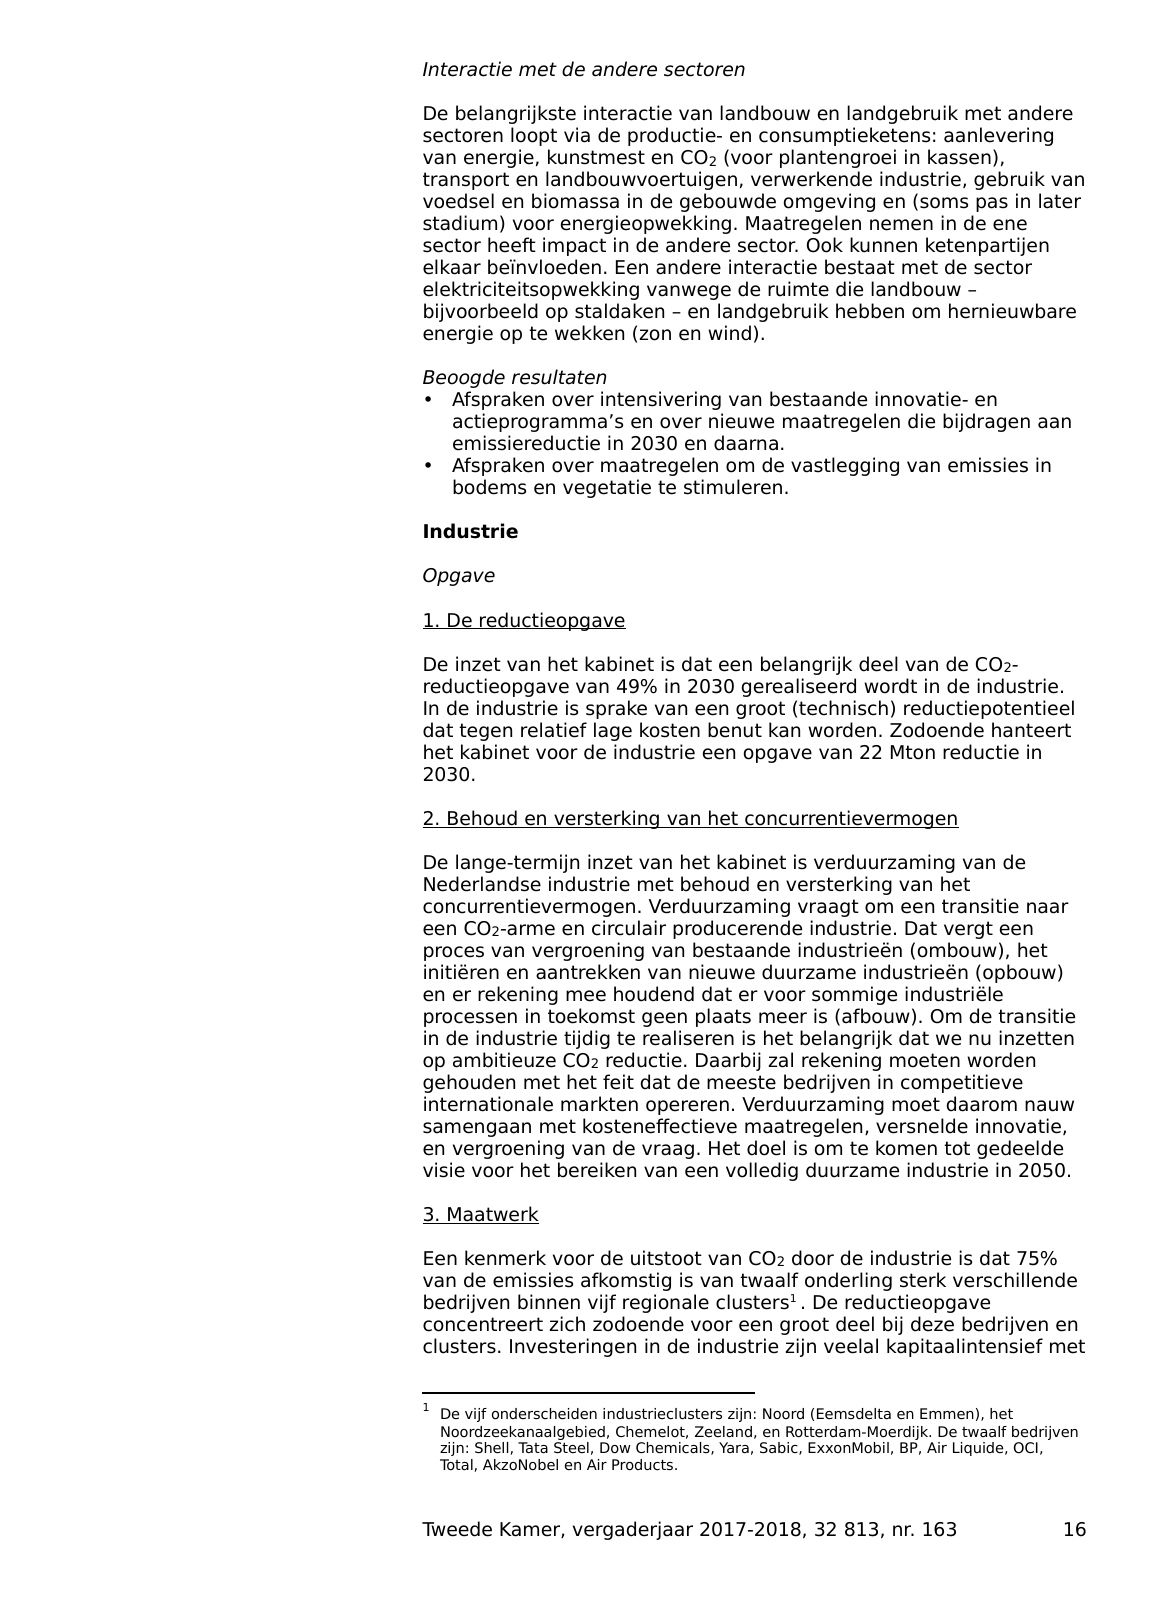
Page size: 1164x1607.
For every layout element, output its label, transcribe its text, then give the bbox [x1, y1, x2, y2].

subtitle Beoogde resultaten [422, 367, 1087, 389]
text De lange-termijn inzet van het kabinet is verduurzaming van de Nederlandse industrie met behoud en versterking van het concurrentievermogen. Verduurzaming vraagt om een transitie naar een CO2-arme en circulair producerende industrie. Dat vergt een proces van vergroening van bestaande industrieën (ombouw), het initiëren en aantrekken van nieuwe duurzame industrieën (opbouw) en er rekening mee houdend dat er voor sommige industriële processen in toekomst geen plaats meer is (afbouw). Om de transitie in de industrie tijdig te realiseren is het belangrijk dat we nu inzetten op ambitieuze CO2 reductie. Daarbij zal rekening moeten worden gehouden met het feit dat de meeste bedrijven in competitieve internationale markten opereren. Verduurzaming moet daarom nauw samengaan met kosteneffectieve maatregelen, versnelde innovatie, en vergroening van de vraag. Het doel is om te komen tot gedeelde visie voor het bereiken van een volledig duurzame industrie in 2050. [422, 852, 1087, 1182]
subtitle 3. Maatwerk [422, 1204, 1087, 1226]
text De vijf onderscheiden industrieclusters zijn: Noord (Eemsdelta en Emmen), het Noordzeekanaalgebied, Chemelot, Zeeland, en Rotterdam-Moerdijk. De twaalf bedrijven zijn: Shell, Tata Steel, Dow Chemicals, Yara, Sabic, ExxonMobil, BP, Air Liquide, OCI, Total, AkzoNobel en Air Products. [422, 1402, 1087, 1474]
text De belangrijkste interactie van landbouw en landgebruik met andere sectoren loopt via de productie- en consumptieketens: aanlevering van energie, kunstmest en CO2 (voor plantengroei in kassen), transport en landbouwvoertuigen, verwerkende industrie, gebruik van voedsel en biomassa in de gebouwde omgeving en (soms pas in later stadium) voor energieopwekking. Maatregelen nemen in de ene sector heeft impact in de andere sector. Ook kunnen ketenpartijen elkaar beïnvloeden. Een andere interactie bestaat met de sector elektriciteitsopwekking vanwege de ruimte die landbouw – bijvoorbeeld op staldaken – en landgebruik hebben om hernieuwbare energie op te wekken (zon en wind). [422, 103, 1087, 345]
text • Afspraken over maatregelen om de vastlegging van emissies in bodems en vegetatie te stimuleren. [422, 455, 1087, 499]
text De inzet van het kabinet is dat een belangrijk deel van de CO2-reductieopgave van 49% in 2030 gerealiseerd wordt in de industrie. In de industrie is sprake van een groot (technisch) reductiepotentieel dat tegen relatief lage kosten benut kan worden. Zodoende hanteert het kabinet voor de industrie een opgave van 22 Mton reductie in 2030. [422, 654, 1087, 786]
subtitle 1. De reductieopgave [422, 609, 1087, 632]
text Een kenmerk voor de uitstoot van CO2 door de industrie is dat 75% van de emissies afkomstig is van twaalf onderling sterk verschillende bedrijven binnen vijf regionale clusters. De reductieopgave concentreert zich zodoende voor een groot deel bij deze bedrijven en clusters. Investeringen in de industrie zijn veelal kapitaalintensief met [422, 1248, 1087, 1358]
subtitle Industrie [422, 521, 1087, 543]
subtitle 2. Behoud en versterking van het concurrentievermogen [422, 808, 1087, 830]
text • Afspraken over intensivering van bestaande innovatie- en actieprogramma’s en over nieuwe maatregelen die bijdragen aan emissiereductie in 2030 en daarna. [422, 389, 1087, 455]
subtitle Interactie met de andere sectoren [422, 59, 1087, 81]
subtitle Opgave [422, 565, 1087, 587]
